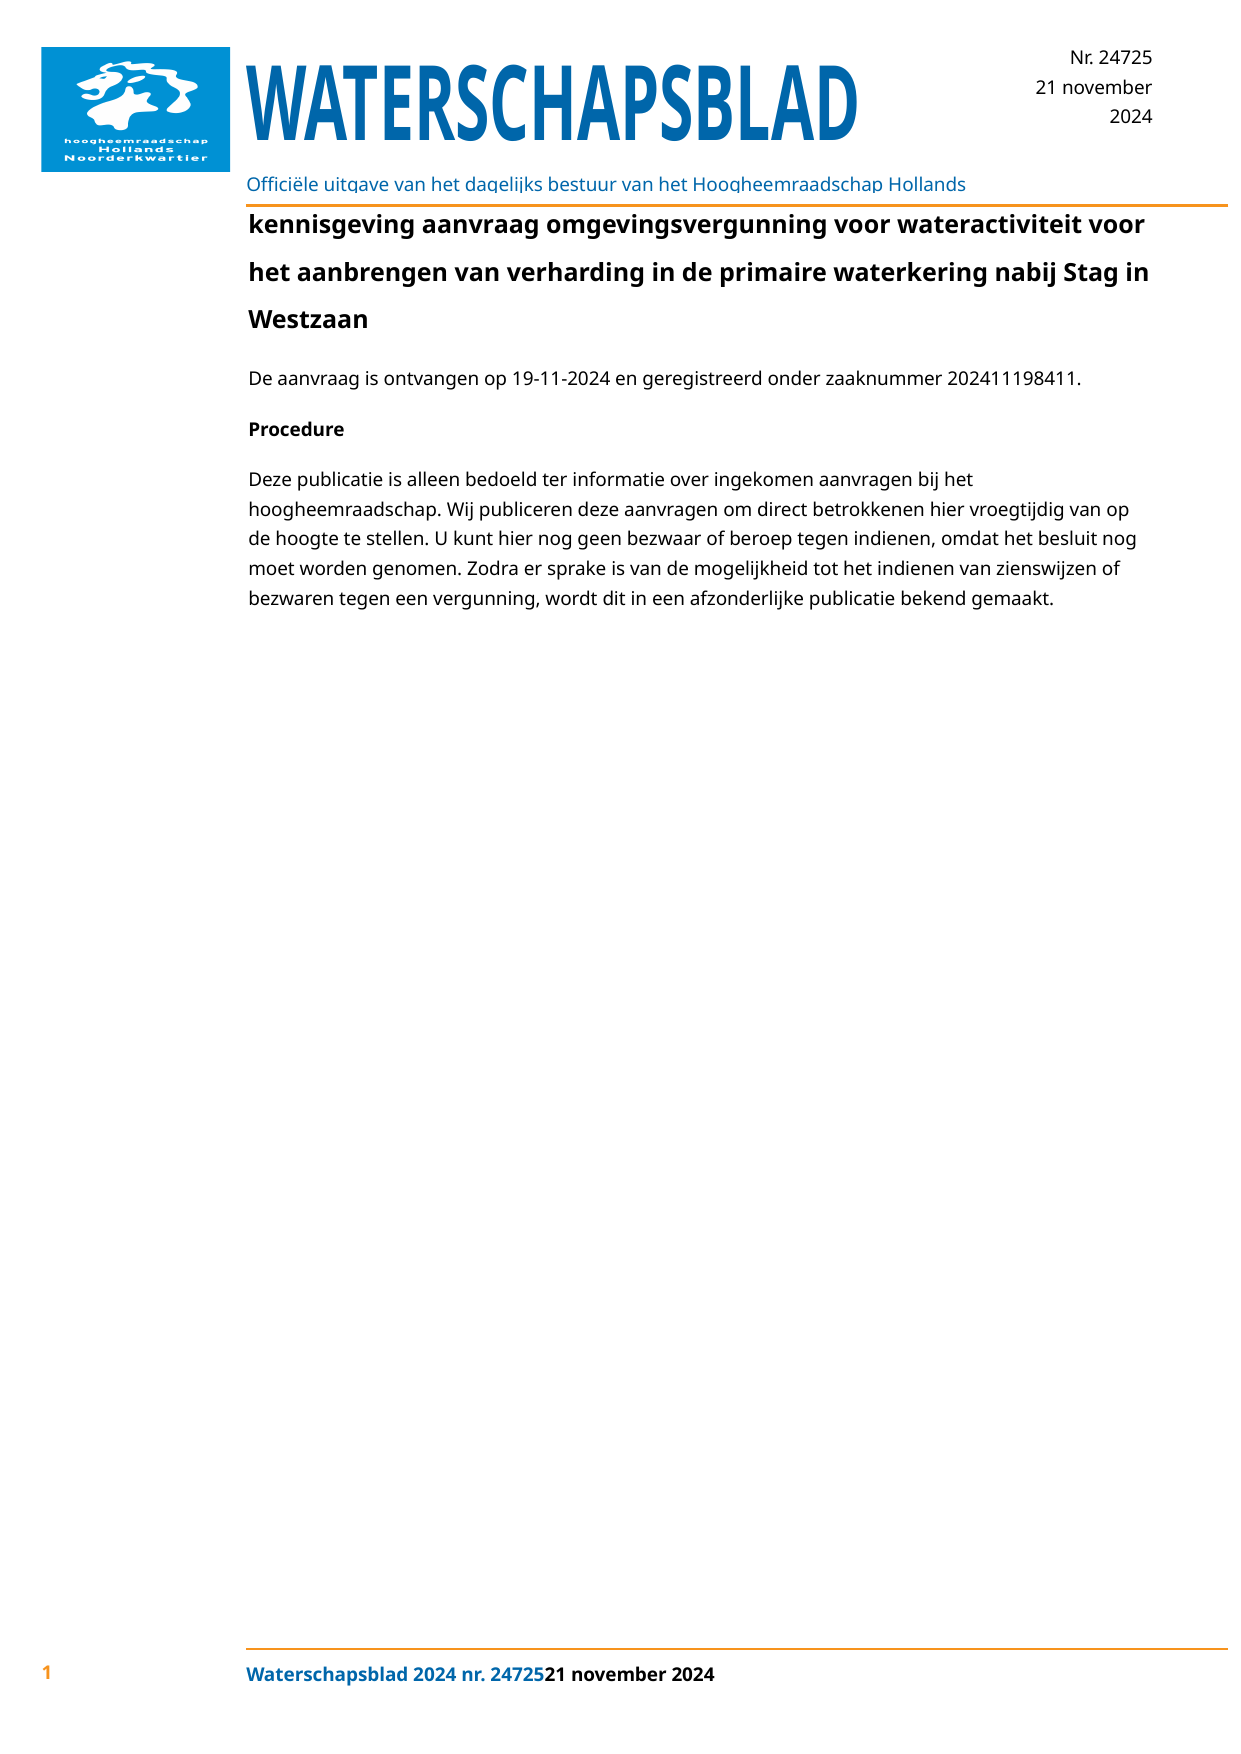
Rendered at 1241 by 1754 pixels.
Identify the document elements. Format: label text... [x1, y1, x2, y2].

text Deze publicatie is alleen bedoeld ter informatie over ingekomen aanvragen bij het hoogheemraadschap. Wij publiceren deze aanvragen om direct betrokkenen hier vroegtijdig van op de hoogte te stellen. U kunt hier nog geen bezwaar of beroep tegen indienen, omdat het besluit nog moet worden genomen. Zodra er sprake is van de mogelijkheid tot het indienen van zienswijzen of bezwaren tegen een vergunning, wordt dit in een afzonderlijke publicatie bekend gemaakt. [248, 466, 1152, 610]
text kennisgeving aanvraag omgevingsvergunning voor wateractiviteit voor het aanbrengen van verharding in de primaire waterkering nabij Stag in Westzaan [248, 207, 1152, 336]
picture [118, 62, 197, 112]
text Procedure [248, 416, 1152, 442]
picture [129, 76, 144, 82]
picture [88, 87, 157, 130]
picture [78, 64, 122, 99]
text De aanvraag is ontvangen op 19-11-2024 en geregistreerd onder zaaknummer 202411198411. [248, 366, 1152, 391]
